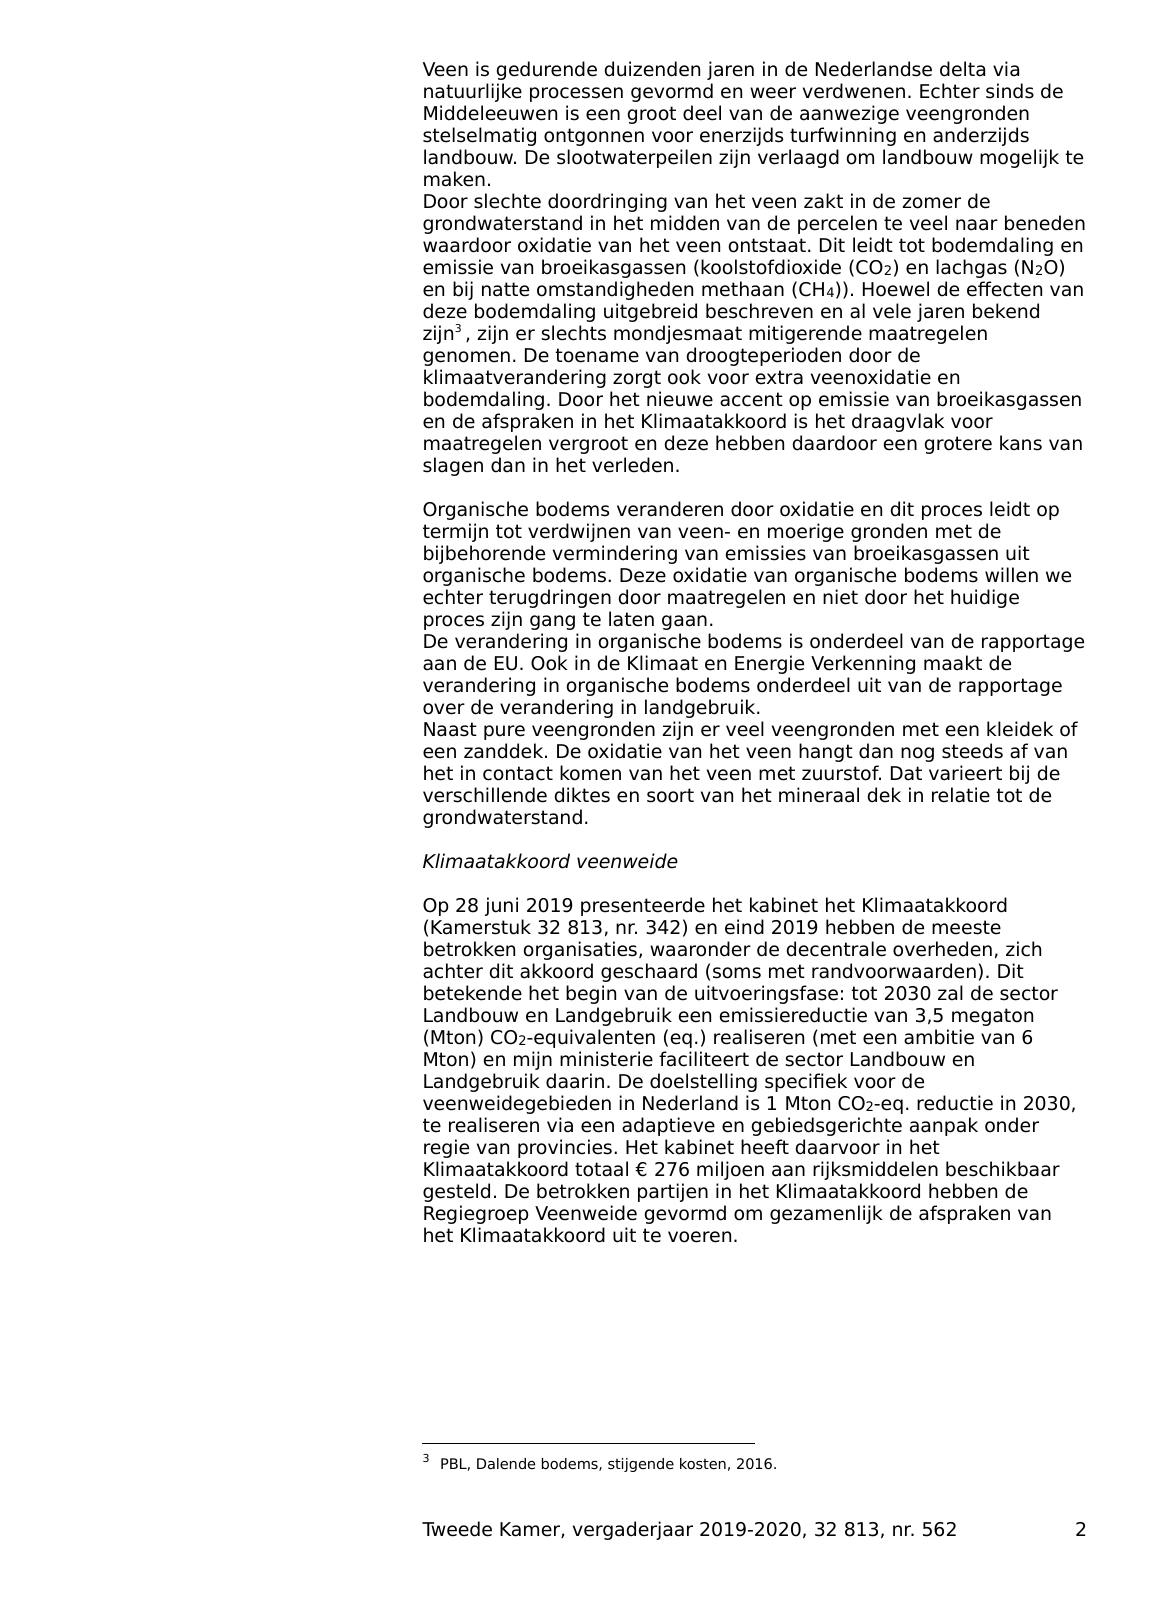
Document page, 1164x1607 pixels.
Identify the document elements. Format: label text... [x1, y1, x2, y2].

text Organische bodems veranderen door oxidatie en dit proces leidt op termijn tot verdwijnen van veen- en moerige gronden met de bijbehorende vermindering van emissies van broeikasgassen uit organische bodems. Deze oxidatie van organische bodems willen we echter terugdringen door maatregelen en niet door het huidige proces zijn gang te laten gaan. [422, 499, 1087, 631]
text Naast pure veengronden zijn er veel veengronden met een kleidek of een zanddek. De oxidatie van het veen hangt dan nog steeds af van het in contact komen van het veen met zuurstof. Dat varieert bij de verschillende diktes en soort van het mineraal dek in relatie tot de grondwaterstand. [422, 719, 1087, 828]
subtitle Klimaatakkoord veenweide [422, 851, 1087, 873]
text Veen is gedurende duizenden jaren in de Nederlandse delta via natuurlijke processen gevormd en weer verdwenen. Echter sinds de Middeleeuwen is een groot deel van de aanwezige veengronden stelselmatig ontgonnen voor enerzijds turfwinning en anderzijds landbouw. De slootwaterpeilen zijn verlaagd om landbouw mogelijk te maken. [422, 59, 1087, 191]
text PBL, Dalende bodems, stijgende kosten, 2016. [422, 1452, 1087, 1474]
text De verandering in organische bodems is onderdeel van de rapportage aan de EU. Ook in de Klimaat en Energie Verkenning maakt de verandering in organische bodems onderdeel uit van de rapportage over de verandering in landgebruik. [422, 631, 1087, 719]
text Op 28 juni 2019 presenteerde het kabinet het Klimaatakkoord (Kamerstuk 32 813, nr. 342) en eind 2019 hebben de meeste betrokken organisaties, waaronder de decentrale overheden, zich achter dit akkoord geschaard (soms met randvoorwaarden). Dit betekende het begin van de uitvoeringsfase: tot 2030 zal de sector Landbouw en Landgebruik een emissiereductie van 3,5 megaton (Mton) CO2-equivalenten (eq.) realiseren (met een ambitie van 6 Mton) en mijn ministerie faciliteert de sector Landbouw en Landgebruik daarin. De doelstelling specifiek voor de veenweidegebieden in Nederland is 1 Mton CO2-eq. reductie in 2030, te realiseren via een adaptieve en gebiedsgerichte aanpak onder regie van provincies. Het kabinet heeft daarvoor in het Klimaatakkoord totaal € 276 miljoen aan rijksmiddelen beschikbaar gesteld. De betrokken partijen in het Klimaatakkoord hebben de Regiegroep Veenweide gevormd om gezamenlijk de afspraken van het Klimaatakkoord uit te voeren. [422, 895, 1087, 1247]
text Door slechte doordringing van het veen zakt in de zomer de grondwaterstand in het midden van de percelen te veel naar beneden waardoor oxidatie van het veen ontstaat. Dit leidt tot bodemdaling en emissie van broeikasgassen (koolstofdioxide (CO2) en lachgas (N2O) en bij natte omstandigheden methaan (CH4)). Hoewel de effecten van deze bodemdaling uitgebreid beschreven en al vele jaren bekend zijn, zijn er slechts mondjesmaat mitigerende maatregelen genomen. De toename van droogteperioden door de klimaatverandering zorgt ook voor extra veenoxidatie en bodemdaling. Door het nieuwe accent op emissie van broeikasgassen en de afspraken in het Klimaatakkoord is het draagvlak voor maatregelen vergroot en deze hebben daardoor een grotere kans van slagen dan in het verleden. [422, 191, 1087, 477]
